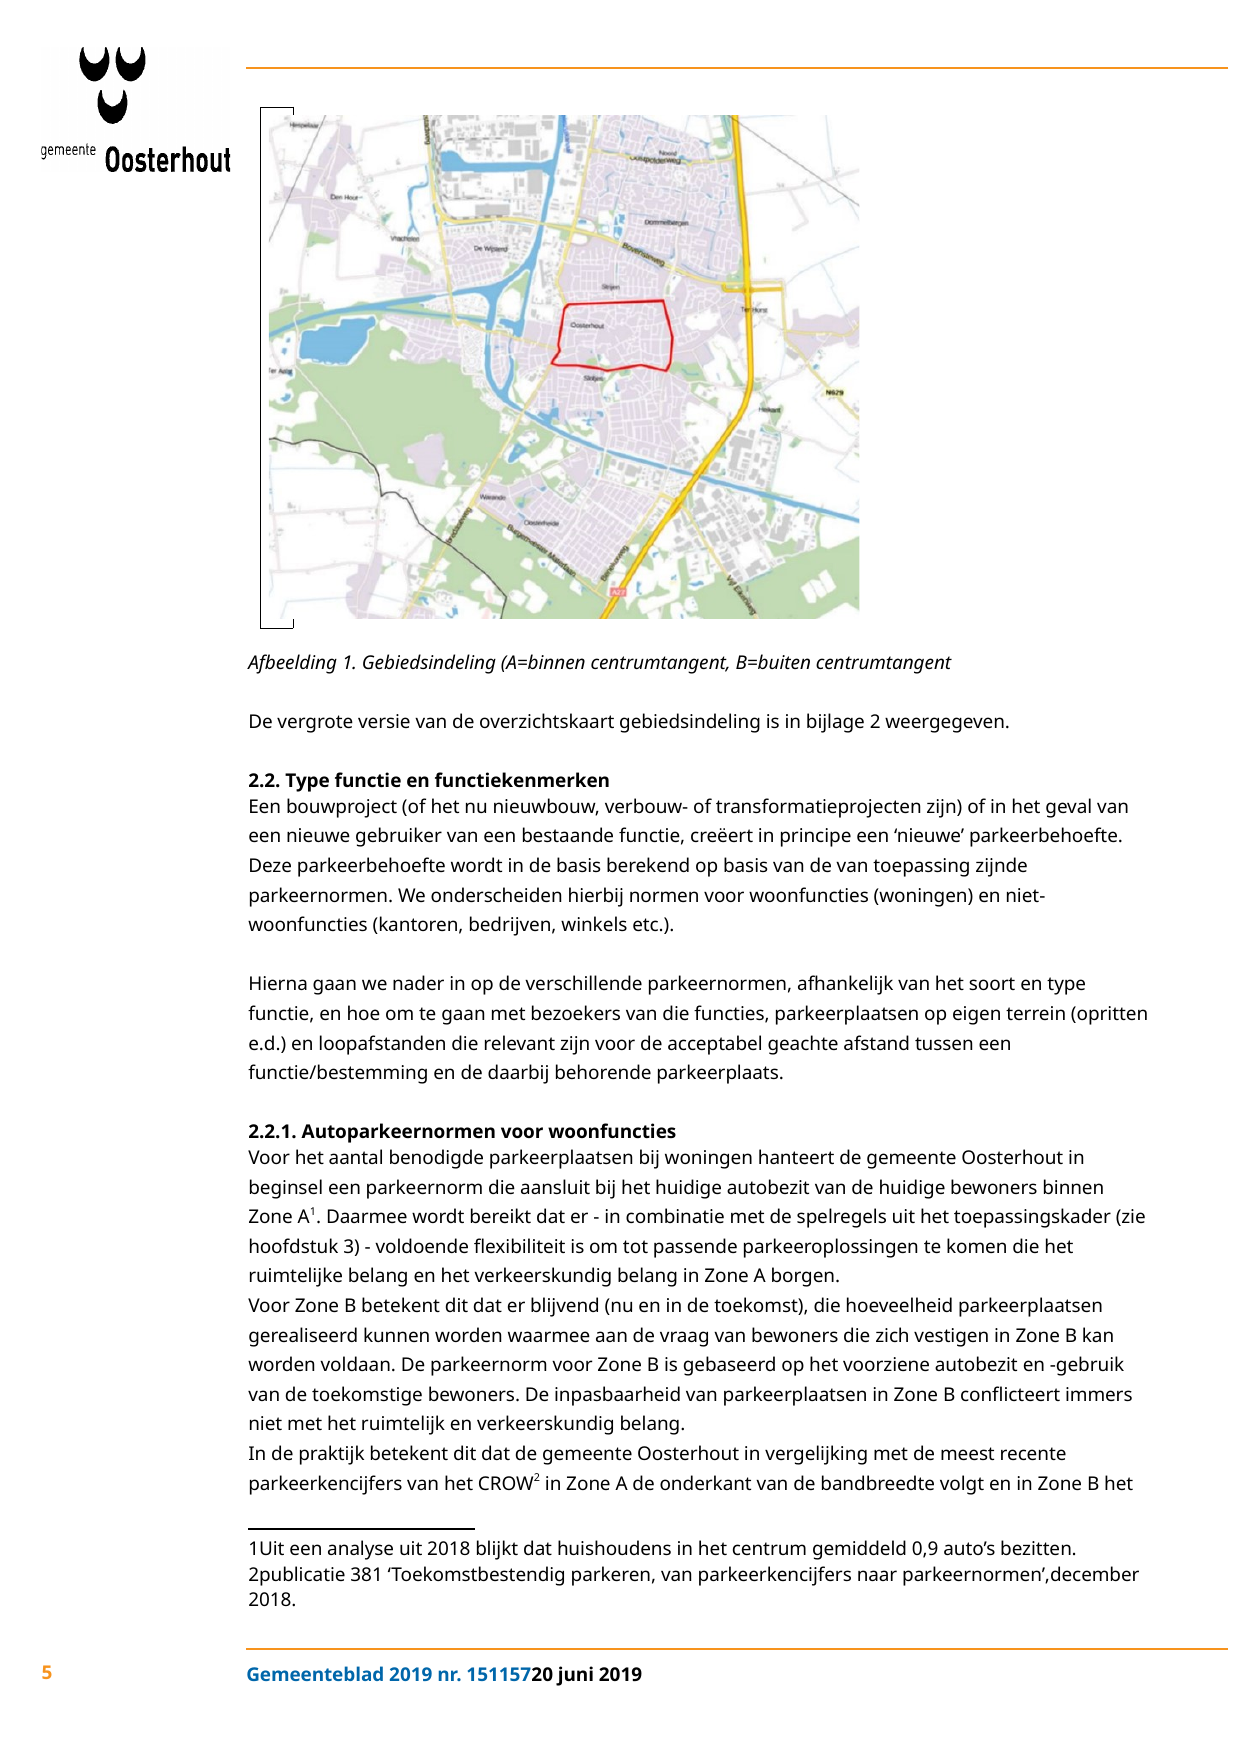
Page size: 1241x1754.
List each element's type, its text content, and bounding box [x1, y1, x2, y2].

text De vergrote versie van de overzichtskaart gebiedsindeling is in bijlage 2 weergegeven. [248, 708, 1152, 734]
text 2.2. Type functie en functiekenmerken [248, 767, 1152, 793]
text Voor het aantal benodigde parkeerplaatsen bij woningen hanteert de gemeente Oosterhout in beginsel een parkeernorm die aansluit bij het huidige autobezit van de huidige bewoners binnen Zone A. Daarmee wordt bereikt dat er - in combinatie met de spelregels uit het toepassingskader (zie hoofdstuk 3) - voldoende flexibiliteit is om tot passende parkeeroplossingen te komen die het ruimtelijke belang en het verkeerskundig belang in Zone A borgen. [248, 1144, 1152, 1288]
text Afbeelding 1. Gebiedsindeling (A=binnen centrumtangent, B=buiten centrumtangent [248, 649, 1152, 675]
text Uit een analyse uit 2018 blijkt dat huishoudens in het centrum gemiddeld 0,9 auto’s bezitten. [248, 1535, 1152, 1561]
picture [41, 47, 231, 172]
text Voor Zone B betekent dit dat er blijvend (nu en in de toekomst), die hoeveelheid parkeerplaatsen gerealiseerd kunnen worden waarmee aan de vraag van bewoners die zich vestigen in Zone B kan worden voldaan. De parkeernorm voor Zone B is gebaseerd op het voorziene autobezit en -gebruik van de toekomstige bewoners. De inpasbaarheid van parkeerplaatsen in Zone B conflicteert immers niet met het ruimtelijk en verkeerskundig belang. [248, 1292, 1152, 1436]
text Een bouwproject (of het nu nieuwbouw, verbouw- of transformatieprojecten zijn) of in het geval van een nieuwe gebruiker van een bestaande functie, creëert in principe een ‘nieuwe’ parkeerbehoefte. Deze parkeerbehoefte wordt in de basis berekend op basis van de van toepassing zijnde parkeernormen. We onderscheiden hierbij normen voor woonfuncties (woningen) en niet-woonfuncties (kantoren, bedrijven, winkels etc.). [248, 793, 1152, 937]
text publicatie 381 ‘Toekomstbestendig parkeren, van parkeerkencijfers naar parkeernormen’,december 2018. [248, 1561, 1152, 1612]
text 2.2.1. Autoparkeernormen voor woonfuncties [248, 1118, 1152, 1144]
text Hierna gaan we nader in op de verschillende parkeernormen, afhankelijk van het soort en type functie, en hoe om te gaan met bezoekers van die functies, parkeerplaatsen op eigen terrein (opritten e.d.) en loopafstanden die relevant zijn voor de acceptabel geachte afstand tussen een functie/bestemming en de daarbij behorende parkeerplaats. [248, 971, 1152, 1085]
picture [268, 115, 860, 619]
text In de praktijk betekent dit dat de gemeente Oosterhout in vergelijking met de meest recente parkeerkencijfers van het CROW in Zone A de onderkant van de bandbreedte volgt en in Zone B het [248, 1440, 1152, 1495]
